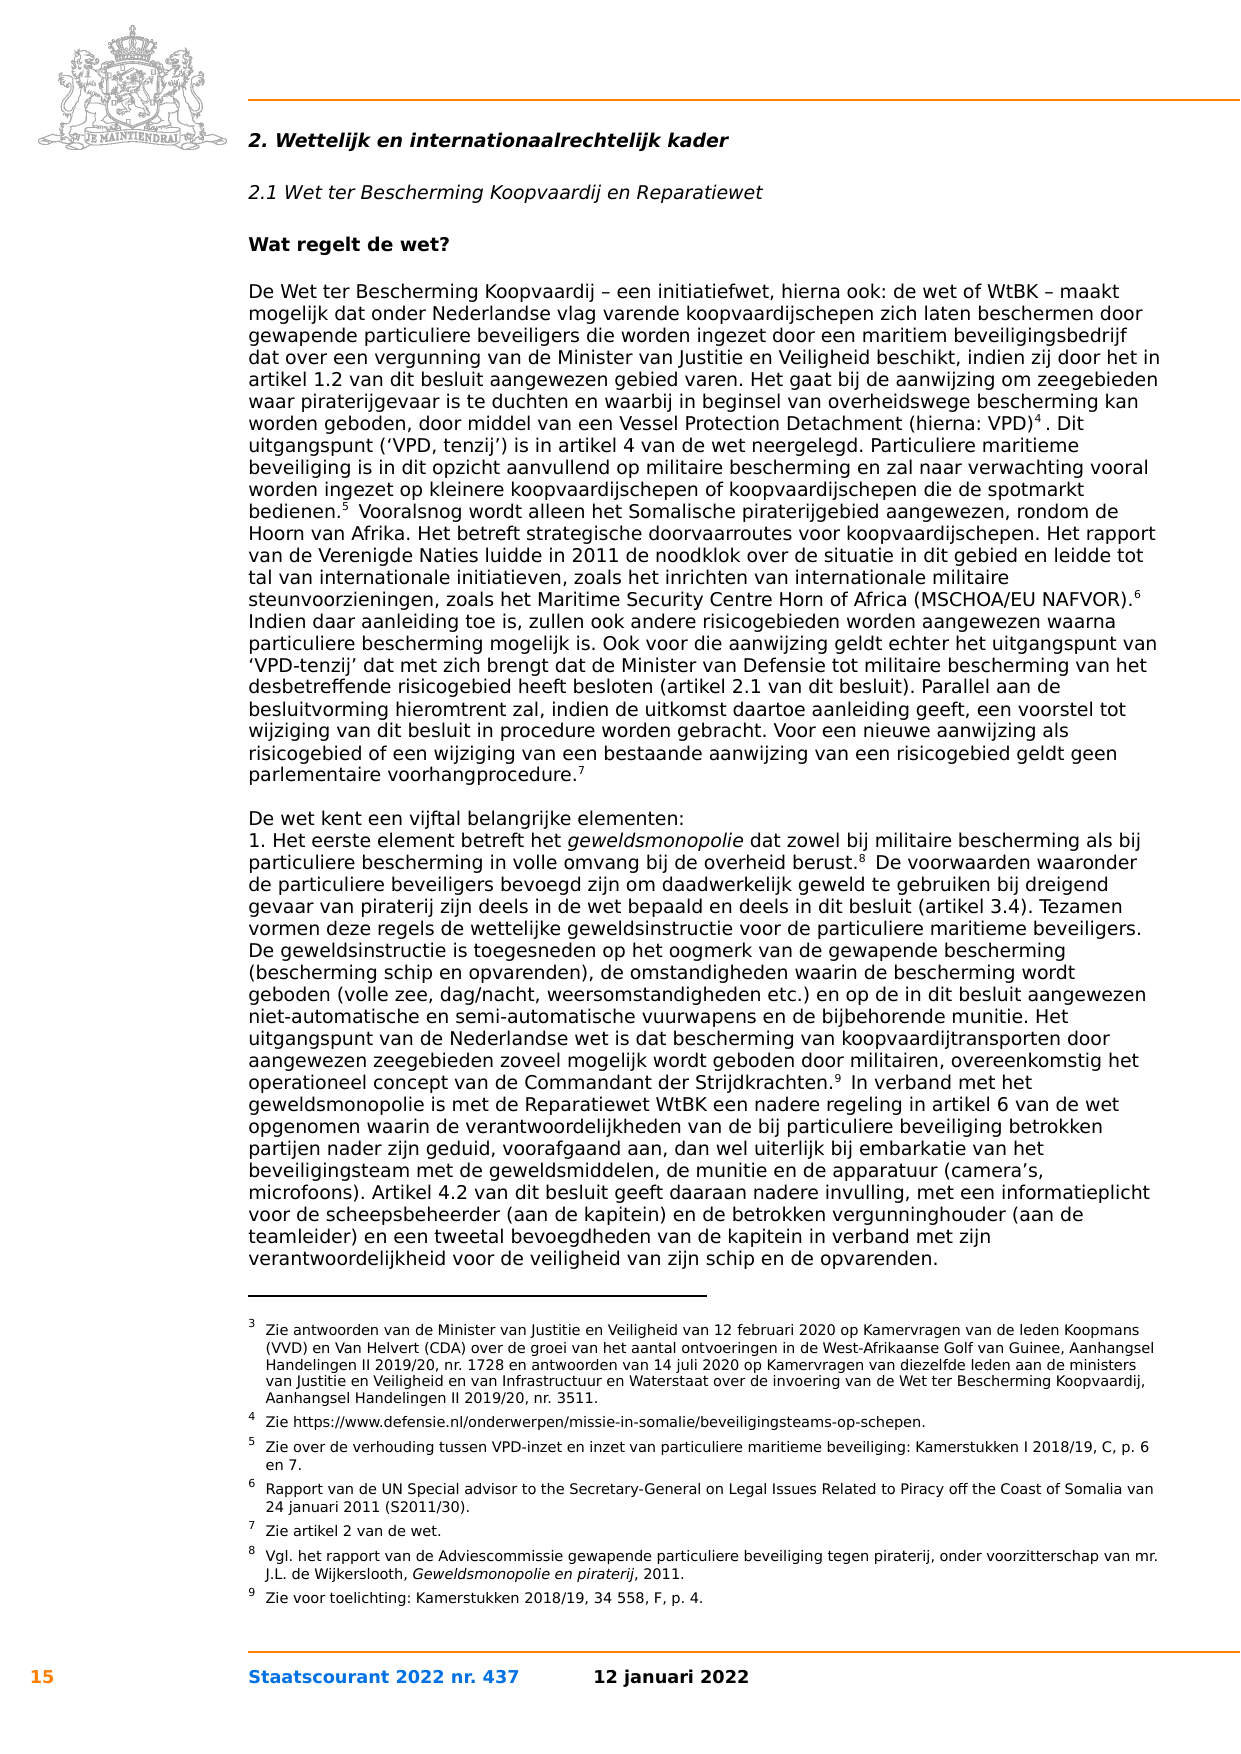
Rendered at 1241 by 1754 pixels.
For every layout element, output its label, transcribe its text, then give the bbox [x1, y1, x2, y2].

text Zie https://www.defensie.nl/onderwerpen/missie-in-somalie/beveiligingsteams-op-schepen. [248, 1410, 1163, 1432]
text Zie artikel 2 van de wet. [248, 1519, 1163, 1541]
subtitle 2.1 Wet ter Bescherming Koopvaardij en Reparatiewet [248, 182, 1163, 204]
text Rapport van de UN Special advisor to the Secretary-General on Legal Issues Related to Piracy off the Coast of Somalia van 24 januari 2011 (S2011/30). [248, 1477, 1163, 1516]
subtitle Wat regelt de wet? [248, 234, 1163, 256]
text Zie antwoorden van de Minister van Justitie en Veiligheid van 12 februari 2020 op Kamervragen van de leden Koopmans (VVD) en Van Helvert (CDA) over de groei van het aantal ontvoeringen in de West-Afrikaanse Golf van Guinee, Aanhangsel Handelingen II 2019/20, nr. 1728 en antwoorden van 14 juli 2020 op Kamervragen van diezelfde leden aan de ministers van Justitie en Veiligheid en van Infrastructuur en Waterstaat over de invoering van de Wet ter Bescherming Koopvaardij, Aanhangsel Handelingen II 2019/20, nr. 3511. [248, 1318, 1163, 1407]
text De wet kent een vijftal belangrijke elementen: [248, 808, 1163, 830]
subtitle 2. Wettelijk en internationaalrechtelijk kader [248, 130, 1163, 152]
text 1. Het eerste element betreft het geweldsmonopolie dat zowel bij militaire bescherming als bij particuliere bescherming in volle omvang bij de overheid berust. De voorwaarden waaronder de particuliere beveiligers bevoegd zijn om daadwerkelijk geweld te gebruiken bij dreigend gevaar van piraterij zijn deels in de wet bepaald en deels in dit besluit (artikel 3.4). Tezamen vormen deze regels de wettelijke geweldsinstructie voor de particuliere maritieme beveiligers. De geweldsinstructie is toegesneden op het oogmerk van de gewapende bescherming (bescherming schip en opvarenden), de omstandigheden waarin de bescherming wordt geboden (volle zee, dag/nacht, weersomstandigheden etc.) en op de in dit besluit aangewezen niet-automatische en semi-automatische vuurwapens en de bijbehorende munitie. Het uitgangspunt van de Nederlandse wet is dat bescherming van koopvaardijtransporten door aangewezen zeegebieden zoveel mogelijk wordt geboden door militairen, overeenkomstig het operationeel concept van de Commandant der Strijdkrachten. In verband met het geweldsmonopolie is met de Reparatiewet WtBK een nadere regeling in artikel 6 van de wet opgenomen waarin de verantwoordelijkheden van de bij particuliere beveiliging betrokken partijen nader zijn geduid, voorafgaand aan, dan wel uiterlijk bij embarkatie van het beveiligingsteam met de geweldsmiddelen, de munitie en de apparatuur (camera’s, microfoons). Artikel 4.2 van dit besluit geeft daaraan nadere invulling, met een informatieplicht voor de scheepsbeheerder (aan de kapitein) en de betrokken vergunninghouder (aan de teamleider) en een tweetal bevoegdheden van de kapitein in verband met zijn verantwoordelijkheid voor de veiligheid van zijn schip en de opvarenden. [248, 830, 1163, 1270]
text Vgl. het rapport van de Adviescommissie gewapende particuliere beveiliging tegen piraterij, onder voorzitterschap van mr. J.L. de Wijkerslooth, Geweldsmonopolie en piraterij, 2011. [248, 1544, 1163, 1583]
text De Wet ter Bescherming Koopvaardij – een initiatiefwet, hierna ook: de wet of WtBK – maakt mogelijk dat onder Nederlandse vlag varende koopvaardijschepen zich laten beschermen door gewapende particuliere beveiligers die worden ingezet door een maritiem beveiligingsbedrijf dat over een vergunning van de Minister van Justitie en Veiligheid beschikt, indien zij door het in artikel 1.2 van dit besluit aangewezen gebied varen. Het gaat bij de aanwijzing om zeegebieden waar piraterijgevaar is te duchten en waarbij in beginsel van overheidswege bescherming kan worden geboden, door middel van een Vessel Protection Detachment (hierna: VPD). Dit uitgangspunt (‘VPD, tenzij’) is in artikel 4 van de wet neergelegd. Particuliere maritieme beveiliging is in dit opzicht aanvullend op militaire bescherming en zal naar verwachting vooral worden ingezet op kleinere koopvaardijschepen of koopvaardijschepen die de spotmarkt bedienen. Vooralsnog wordt alleen het Somalische piraterijgebied aangewezen, rondom de Hoorn van Afrika. Het betreft strategische doorvaarroutes voor koopvaardijschepen. Het rapport van de Verenigde Naties luidde in 2011 de noodklok over de situatie in dit gebied en leidde tot tal van internationale initiatieven, zoals het inrichten van internationale militaire steunvoorzieningen, zoals het Maritime Security Centre Horn of Africa (MSCHOA/EU NAFVOR). Indien daar aanleiding toe is, zullen ook andere risicogebieden worden aangewezen waarna particuliere bescherming mogelijk is. Ook voor die aanwijzing geldt echter het uitgangspunt van ‘VPD-tenzij’ dat met zich brengt dat de Minister van Defensie tot militaire bescherming van het desbetreffende risicogebied heeft besloten (artikel 2.1 van dit besluit). Parallel aan de besluitvorming hieromtrent zal, indien de uitkomst daartoe aanleiding geeft, een voorstel tot wijziging van dit besluit in procedure worden gebracht. Voor een nieuwe aanwijzing als risicogebied of een wijziging van een bestaande aanwijzing van een risicogebied geldt geen parlementaire voorhangprocedure. [248, 281, 1163, 786]
text Zie voor toelichting: Kamerstukken 2018/19, 34 558, F, p. 4. [248, 1586, 1163, 1608]
text Zie over de verhouding tussen VPD-inzet en inzet van particuliere maritieme beveiliging: Kamerstukken I 2018/19, C, p. 6 en 7. [248, 1435, 1163, 1474]
picture [38, 25, 227, 150]
